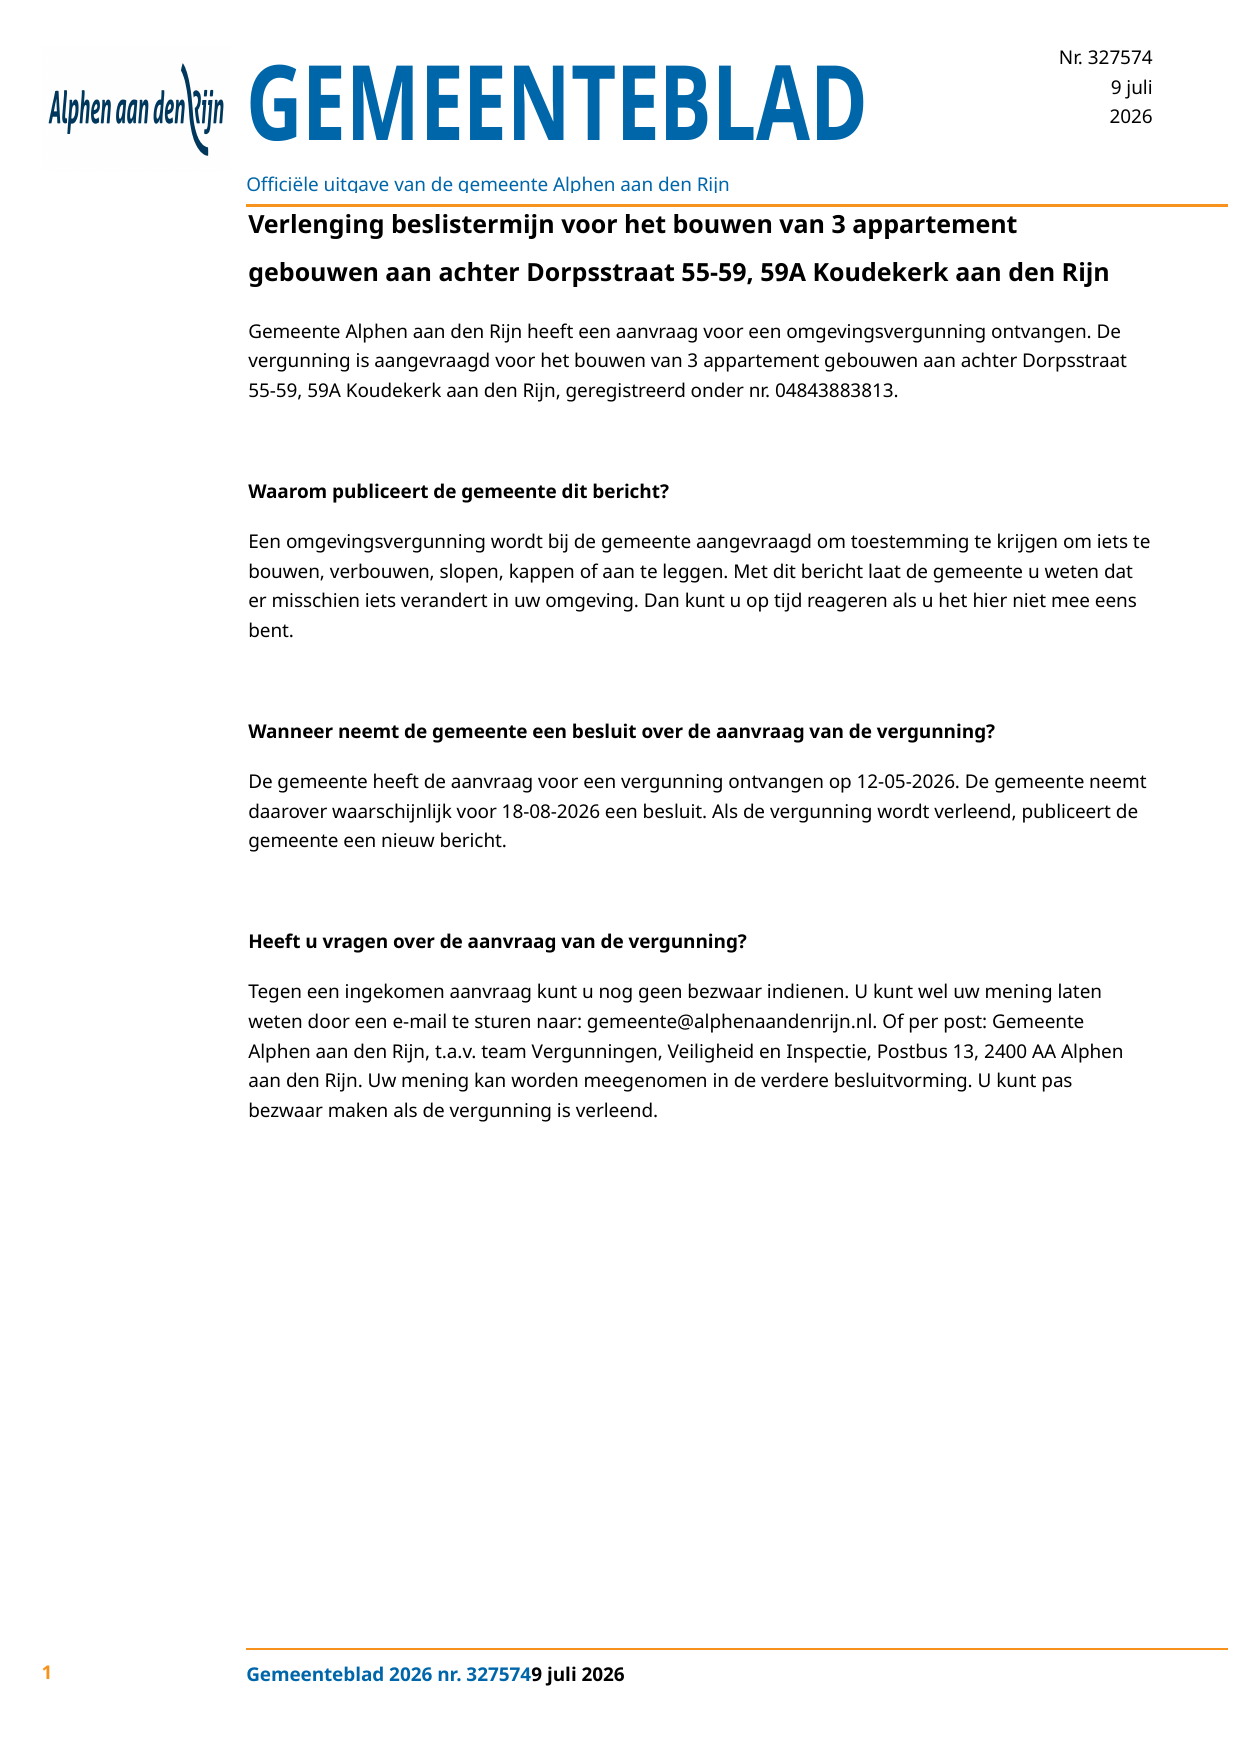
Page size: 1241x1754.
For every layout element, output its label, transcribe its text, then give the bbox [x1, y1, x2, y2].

text Wanneer neemt de gemeente een besluit over de aanvraag van de vergunning? [248, 718, 1152, 744]
text De gemeente heeft de aanvraag voor een vergunning ontvangen op 12-05-2026. De gemeente neemt daarover waarschijnlijk voor 18-08-2026 een besluit. Als de vergunning wordt verleend, publiceert de gemeente een nieuw bericht. [248, 768, 1152, 853]
text Waarom publiceert de gemeente dit bericht? [248, 478, 1152, 504]
text Een omgevingsvergunning wordt bij de gemeente aangevraagd om toestemming te krijgen om iets te bouwen, verbouwen, slopen, kappen of aan te leggen. Met dit bericht laat de gemeente u weten dat er misschien iets verandert in uw omgeving. Dan kunt u op tijd reageren als u het hier niet mee eens bent. [248, 528, 1152, 643]
text Heeft u vragen over de aanvraag van de vergunning? [248, 928, 1152, 954]
text Gemeente Alphen aan den Rijn heeft een aanvraag voor een omgevingsvergunning ontvangen. De vergunning is aangevraagd voor het bouwen van 3 appartement gebouwen aan achter Dorpsstraat 55-59, 59A Koudekerk aan den Rijn, geregistreerd onder nr. 04843883813. [248, 318, 1152, 403]
text Tegen een ingekomen aanvraag kunt u nog geen bezwaar indienen. U kunt wel uw mening laten weten door een e-mail te sturen naar: gemeente@alphenaandenrijn.nl. Of per post: Gemeente Alphen aan den Rijn, t.a.v. team Vergunningen, Veiligheid en Inspectie, Postbus 13, 2400 AA Alphen aan den Rijn. Uw mening kan worden meegenomen in de verdere besluitvorming. U kunt pas bezwaar maken als de vergunning is verleend. [248, 979, 1152, 1123]
picture [41, 47, 231, 172]
text Verlenging beslistermijn voor het bouwen van 3 appartement gebouwen aan achter Dorpsstraat 55-59, 59A Koudekerk aan den Rijn [248, 207, 1152, 288]
